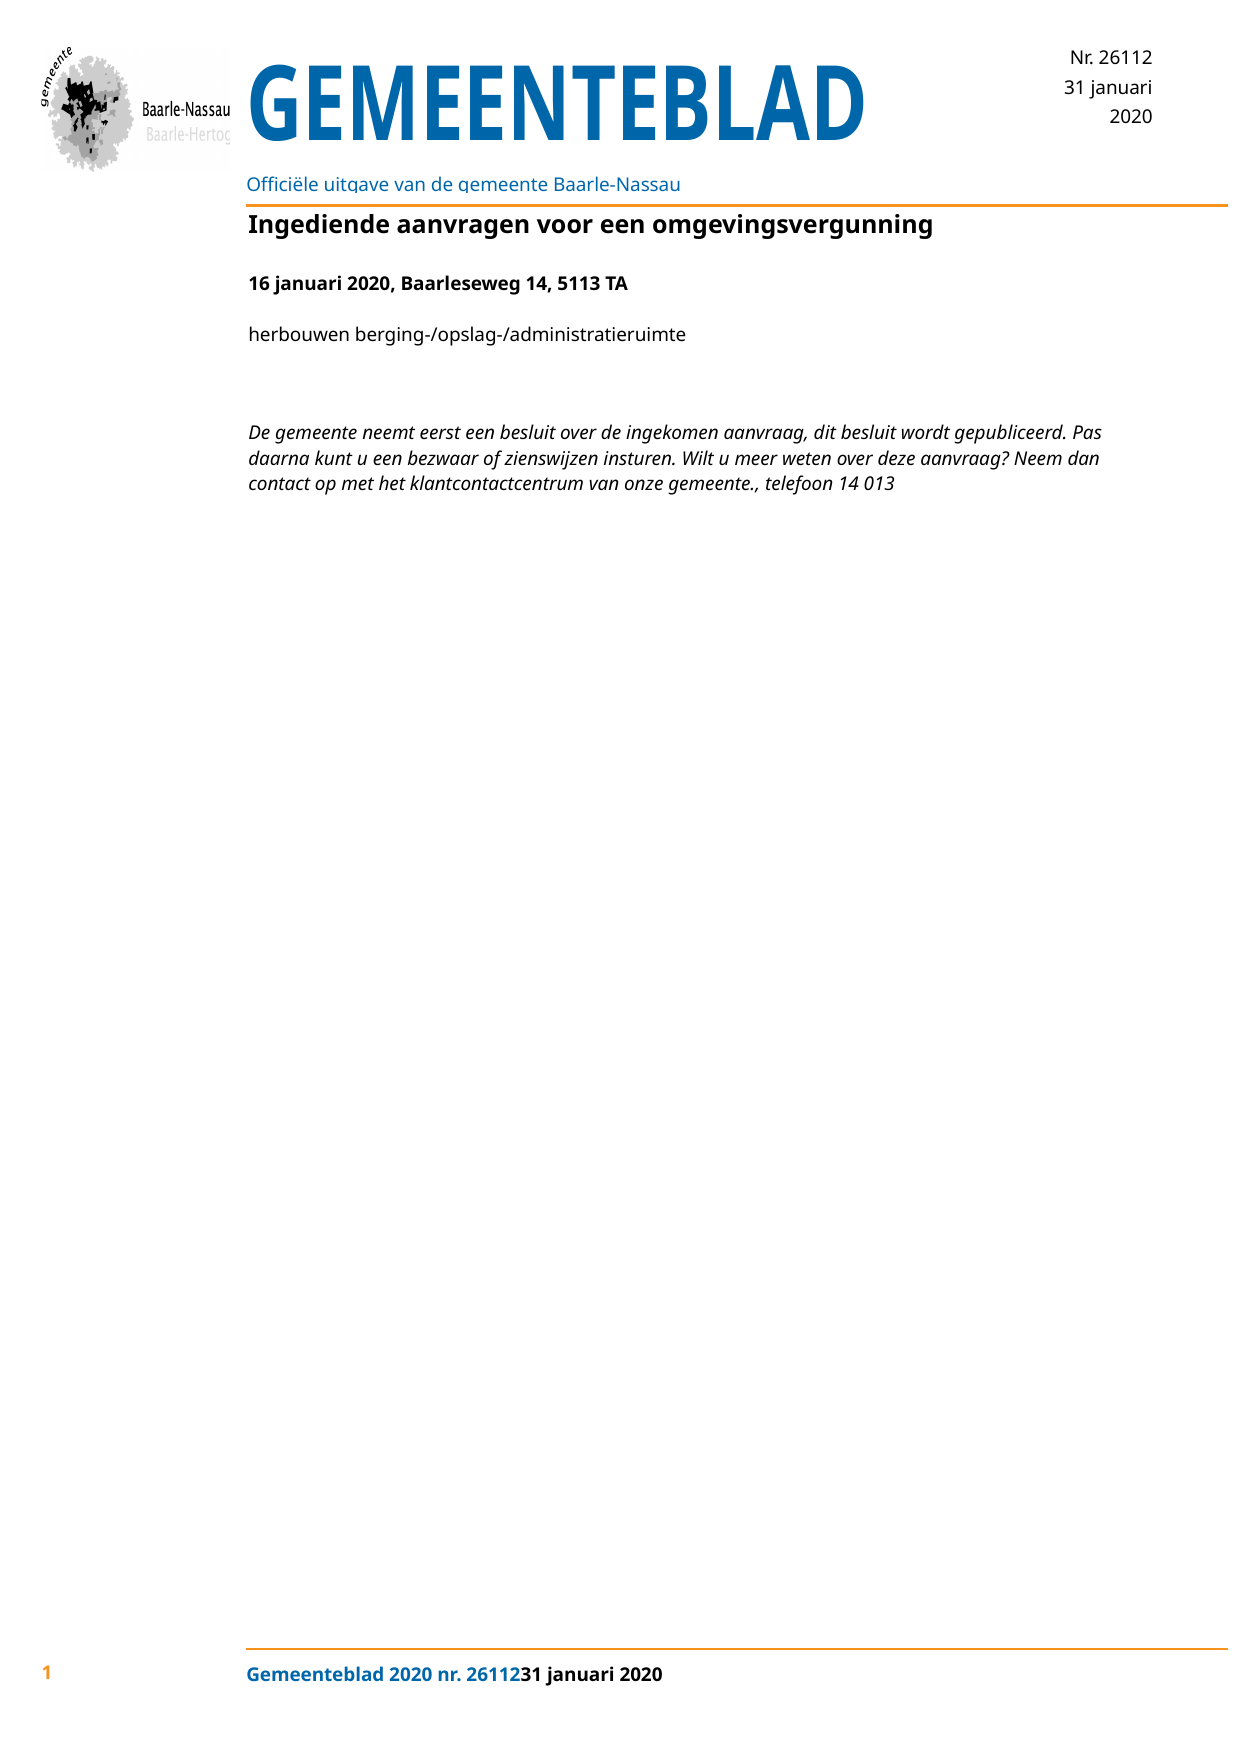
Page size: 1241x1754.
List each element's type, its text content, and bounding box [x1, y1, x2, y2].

text Ingediende aanvragen voor een omgevingsvergunning [248, 207, 1152, 241]
text 16 januari 2020, Baarleseweg 14, 5113 TA [248, 270, 1152, 296]
picture [41, 47, 231, 172]
text herbouwen berging-/opslag-/administratieruimte [248, 321, 1152, 346]
text De gemeente neemt eerst een besluit over de ingekomen aanvraag, dit besluit wordt gepubliceerd. Pas daarna kunt u een bezwaar of zienswijzen insturen. Wilt u meer weten over deze aanvraag? Neem dan contact op met het klantcontactcentrum van onze gemeente., telefoon 14 013 [248, 419, 1152, 496]
